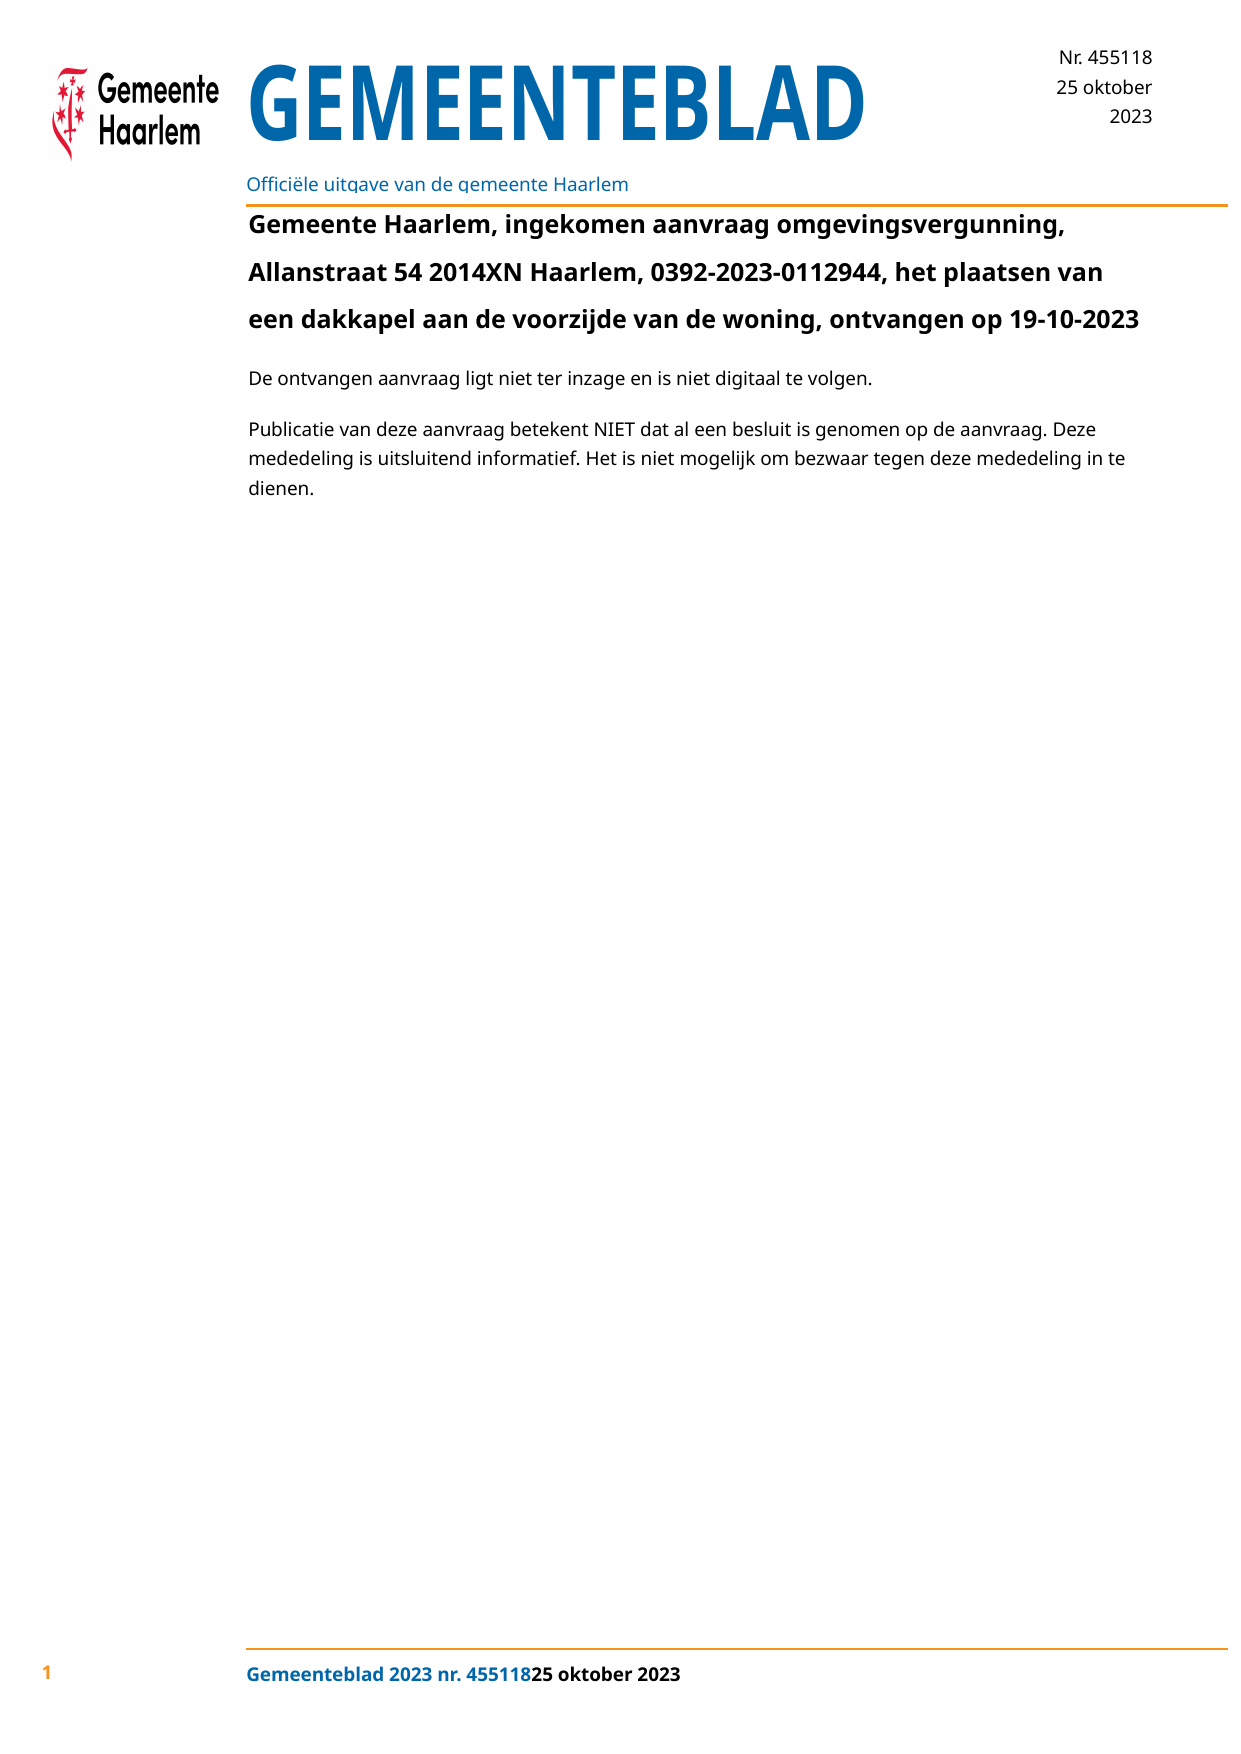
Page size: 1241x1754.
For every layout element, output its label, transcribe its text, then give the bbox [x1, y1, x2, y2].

text De ontvangen aanvraag ligt niet ter inzage en is niet digitaal te volgen. [248, 366, 1152, 391]
text Publicatie van deze aanvraag betekent NIET dat al een besluit is genomen op de aanvraag. Deze mededeling is uitsluitend informatief. Het is niet mogelijk om bezwaar tegen deze mededeling in te dienen. [248, 416, 1152, 501]
picture [41, 47, 231, 172]
text Gemeente Haarlem, ingekomen aanvraag omgevingsvergunning, Allanstraat 54 2014XN Haarlem, 0392-2023-0112944, het plaatsen van een dakkapel aan de voorzijde van de woning, ontvangen op 19-10-2023 [248, 207, 1152, 336]
